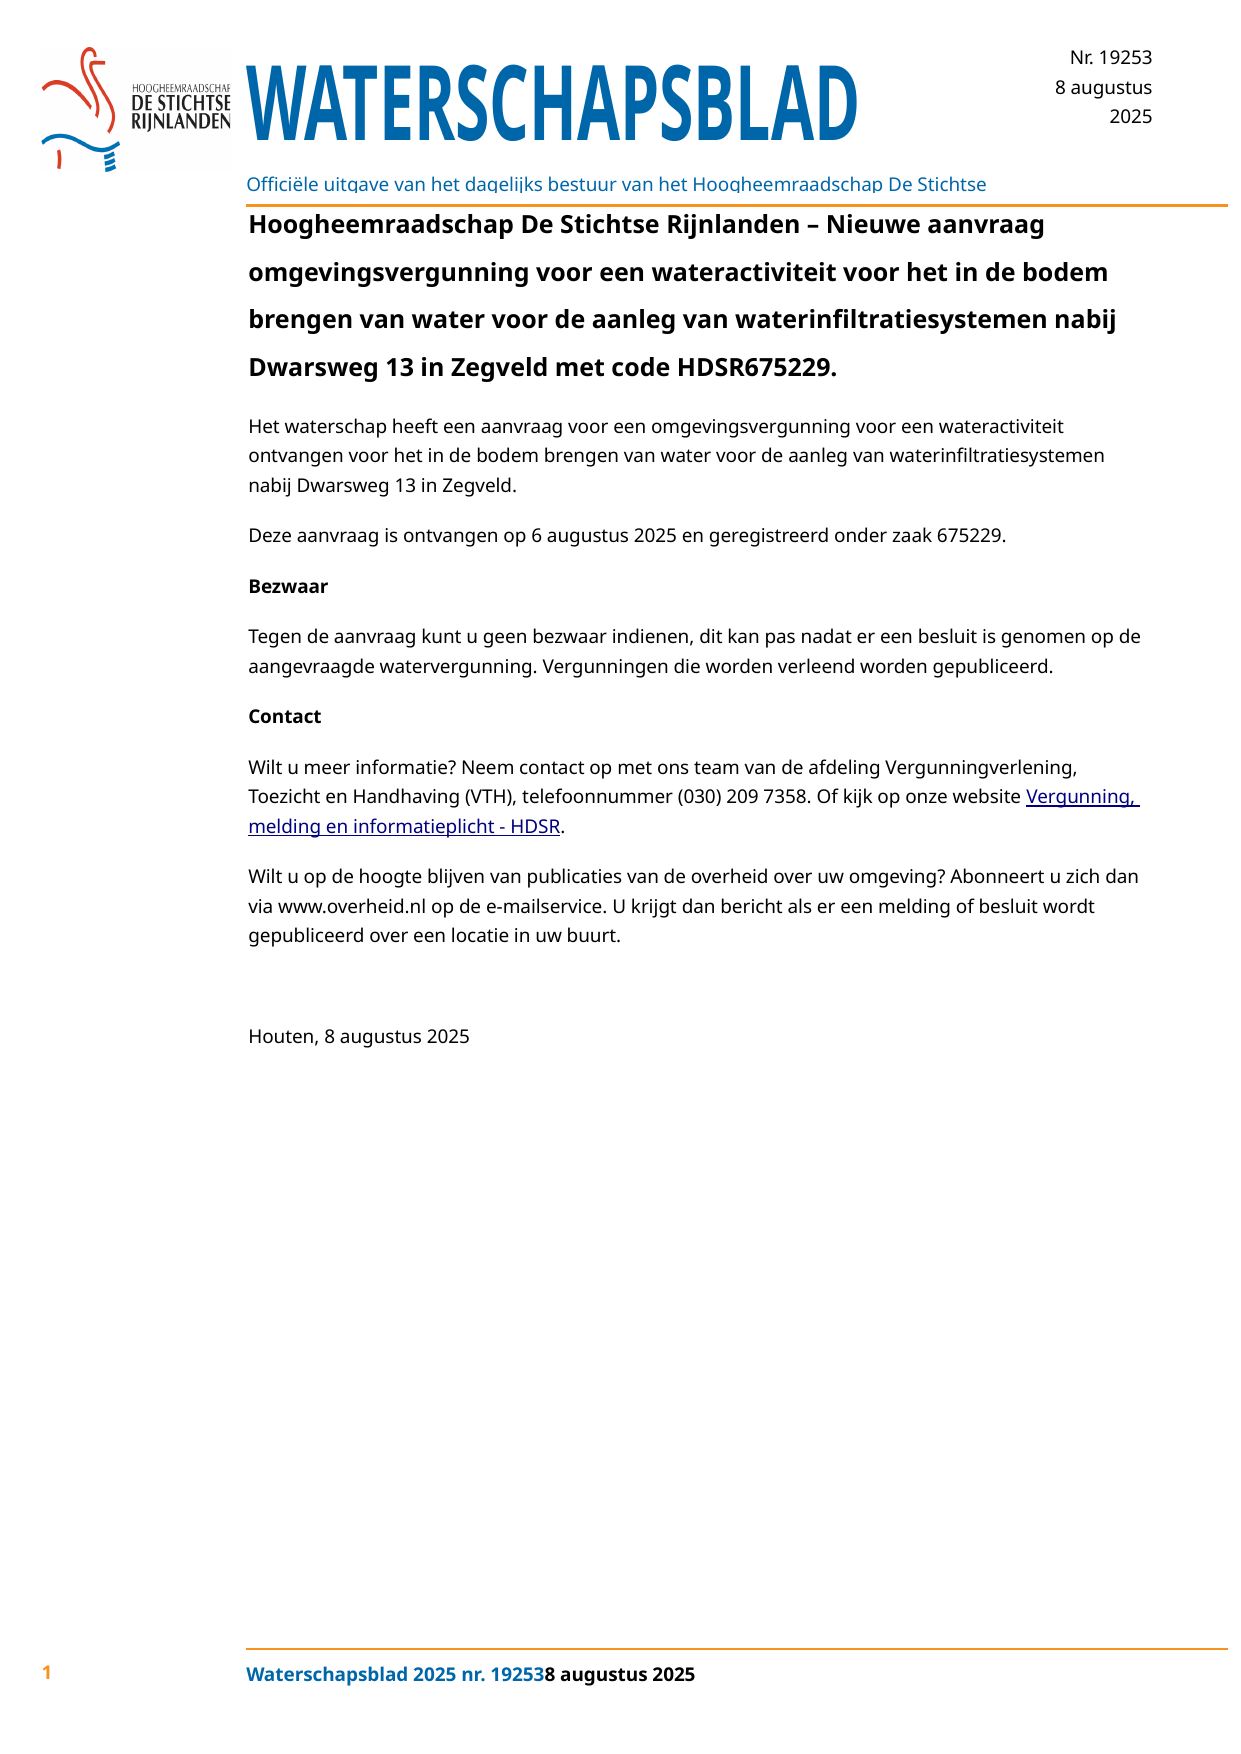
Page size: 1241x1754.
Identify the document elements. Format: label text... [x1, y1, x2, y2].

text Hoogheemraadschap De Stichtse Rijnlanden – Nieuwe aanvraag omgevingsvergunning voor een wateractiviteit voor het in de bodem brengen van water voor de aanleg van waterinfiltratiesystemen nabij Dwarsweg 13 in Zegveld met code HDSR675229. [248, 207, 1152, 384]
text Tegen de aanvraag kunt u geen bezwaar indienen, dit kan pas nadat er een besluit is genomen op de aangevraagde watervergunning. Vergunningen die worden verleend worden gepubliceerd. [248, 623, 1152, 679]
text Deze aanvraag is ontvangen op 6 augustus 2025 en geregistreerd onder zaak 675229. [248, 523, 1152, 548]
text Wilt u op de hoogte blijven van publicaties van de overheid over uw omgeving? Abonneert u zich dan via www.overheid.nl op de e-mailservice. U krijgt dan bericht als er een melding of besluit wordt gepubliceerd over een locatie in uw buurt. [248, 863, 1152, 948]
text Contact [248, 703, 1152, 729]
text Bezwaar [248, 573, 1152, 599]
text Het waterschap heeft een aanvraag voor een omgevingsvergunning voor een wateractiviteit ontvangen voor het in de bodem brengen van water voor de aanleg van waterinfiltratiesystemen nabij Dwarsweg 13 in Zegveld. [248, 413, 1152, 498]
picture [41, 47, 231, 172]
text Wilt u meer informatie? Neem contact op met ons team van de afdeling Vergunningverlening, Toezicht en Handhaving (VTH), telefoonnummer (030) 209 7358. Of kijk op onze website Vergunning, melding en informatieplicht - HDSR. [248, 754, 1152, 839]
text Houten, 8 augustus 2025 [248, 1023, 1152, 1049]
